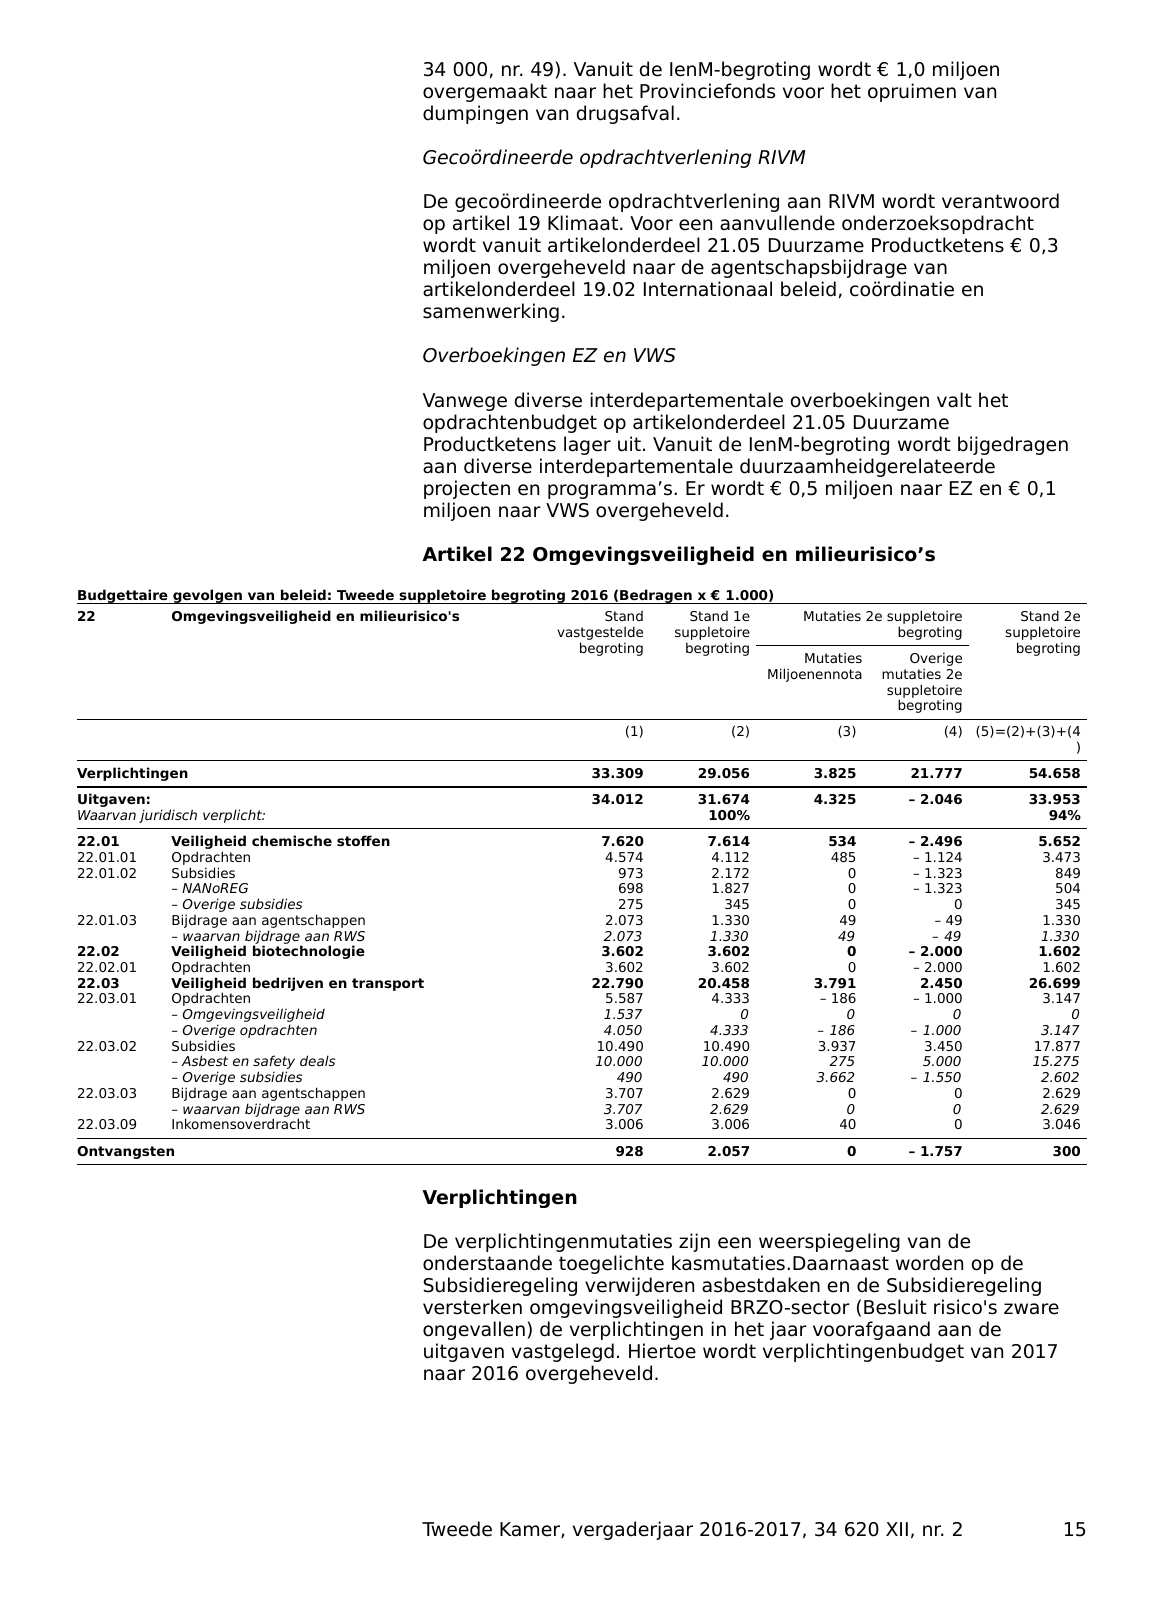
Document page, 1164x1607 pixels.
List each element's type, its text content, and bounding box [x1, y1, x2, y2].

text De verplichtingenmutaties zijn een weerspiegeling van de onderstaande toegelichte kasmutaties.Daarnaast worden op de Subsidieregeling verwijderen asbestdaken en de Subsidieregeling versterken omgevingsveiligheid BRZO-sector (Besluit risico's zware ongevallen) de verplichtingen in het jaar voorafgaand aan de uitgaven vastgelegd. Hiertoe wordt verplichtingenbudget van 2017 naar 2016 overgeheveld. [422, 1231, 1087, 1385]
table_cell 22.02.01 [77, 960, 165, 976]
table_cell 0 [650, 1007, 756, 1023]
table_cell 10.000 [543, 1054, 649, 1070]
table_cell 4.050 [543, 1023, 649, 1038]
table_cell 2.629 [969, 1086, 1087, 1101]
table_cell [77, 1023, 165, 1038]
table_cell – NANoREG [165, 881, 543, 897]
table_cell 4.574 [543, 850, 649, 866]
table_cell 22.01.03 [77, 913, 165, 928]
table_cell Stand vastgestelde begroting [543, 604, 649, 718]
table_cell 22 [77, 604, 165, 718]
table_cell 490 [650, 1070, 756, 1086]
table_cell 49 [756, 913, 862, 928]
table_cell 0 [756, 897, 862, 913]
table_cell 22.01.02 [77, 866, 165, 881]
table_cell 3.450 [862, 1039, 968, 1054]
table_cell [165, 720, 543, 760]
table_cell [77, 1070, 165, 1086]
table_cell [77, 881, 165, 897]
table_cell 504 [969, 881, 1087, 897]
table_cell 3.602 [543, 944, 649, 960]
table_cell (2) [650, 720, 756, 760]
subtitle Gecoördineerde opdrachtverlening RIVM [422, 147, 1087, 169]
table_cell 0 [756, 866, 862, 881]
table_cell 849 [969, 866, 1087, 881]
table_cell (3) [756, 720, 862, 760]
table_cell (5)=(2)+(3)+(4) [969, 720, 1087, 760]
table_cell Opdrachten [165, 960, 543, 976]
table_cell Bijdrage aan agentschappen [165, 1086, 543, 1101]
table_cell 2.629 [969, 1101, 1087, 1117]
table_cell 15.275 [969, 1054, 1087, 1070]
table_cell 928 [543, 1139, 649, 1164]
table_cell 1.602 [969, 960, 1087, 976]
table_cell – 1.000 [862, 1023, 968, 1038]
table_cell Mutaties Miljoenennota [756, 646, 862, 718]
table_cell Veiligheid biotechnologie [165, 944, 543, 960]
table_cell 33.309 [543, 761, 649, 786]
table_cell 534 [756, 829, 862, 850]
table_cell 3.006 [543, 1117, 649, 1138]
table_cell 5.652 [969, 829, 1087, 850]
table_cell Opdrachten [165, 991, 543, 1007]
table_cell 0 [969, 1007, 1087, 1023]
table_cell 22.03.01 [77, 991, 165, 1007]
table_cell 2.073 [543, 929, 649, 944]
table_cell 3.662 [756, 1070, 862, 1086]
table_cell – waarvan bijdrage aan RWS [165, 929, 543, 944]
table_cell 0 [862, 1007, 968, 1023]
table_cell – 1.323 [862, 881, 968, 897]
table_cell [543, 808, 649, 828]
table_cell 3.825 [756, 761, 862, 786]
table_cell 34.012 [543, 788, 649, 808]
table_cell 21.777 [862, 761, 968, 786]
table_cell (4) [862, 720, 968, 760]
table_cell 22.03.09 [77, 1117, 165, 1138]
table_cell – 49 [862, 929, 968, 944]
table_cell 0 [756, 1007, 862, 1023]
table_cell [756, 808, 862, 828]
table_cell 0 [862, 1101, 968, 1117]
table_cell 0 [756, 1139, 862, 1164]
table_cell [77, 929, 165, 944]
table_cell 485 [756, 850, 862, 866]
table_cell – 2.496 [862, 829, 968, 850]
table_cell Veiligheid chemische stoffen [165, 829, 543, 850]
table_cell 2.172 [650, 866, 756, 881]
table_cell 0 [862, 1117, 968, 1138]
table_cell 17.877 [969, 1039, 1087, 1054]
table_cell – Overige opdrachten [165, 1023, 543, 1038]
table_cell 22.03 [77, 976, 165, 991]
table_cell 10.000 [650, 1054, 756, 1070]
table_cell [77, 897, 165, 913]
table_cell 2.629 [650, 1101, 756, 1117]
table_cell 54.658 [969, 761, 1087, 786]
table_cell 3.006 [650, 1117, 756, 1138]
table_cell 7.620 [543, 829, 649, 850]
table_cell – Overige subsidies [165, 897, 543, 913]
subtitle Verplichtingen [422, 1187, 1087, 1209]
table_cell – 1.323 [862, 866, 968, 881]
table_cell 22.790 [543, 976, 649, 991]
table_cell 22.03.03 [77, 1086, 165, 1101]
table_header Budgettaire gevolgen van beleid: Tweede suppletoire begroting 2016 (Bedragen x € 1.000) [77, 588, 1087, 603]
table_cell Omgevingsveiligheid en milieurisico's [165, 604, 543, 718]
table_cell 698 [543, 881, 649, 897]
table_cell 3.791 [756, 976, 862, 991]
table_cell [77, 1007, 165, 1023]
table_cell 3.147 [969, 1023, 1087, 1038]
table_cell 10.490 [543, 1039, 649, 1054]
table_cell 1.537 [543, 1007, 649, 1023]
table_cell 10.490 [650, 1039, 756, 1054]
table_cell (1) [543, 720, 649, 760]
table_cell 0 [756, 881, 862, 897]
table_cell 22.01.01 [77, 850, 165, 866]
table_cell – 1.124 [862, 850, 968, 866]
table_cell 2.073 [543, 913, 649, 928]
table_cell Opdrachten [165, 850, 543, 866]
table_cell 2.450 [862, 976, 968, 991]
table_cell 29.056 [650, 761, 756, 786]
table_cell – 1.000 [862, 991, 968, 1007]
table_cell – Overige subsidies [165, 1070, 543, 1086]
table_cell [862, 808, 968, 828]
table_cell 7.614 [650, 829, 756, 850]
table_cell 33.953 [969, 788, 1087, 808]
table_cell 3.707 [543, 1101, 649, 1117]
table_cell Mutaties 2e suppletoire begroting [756, 604, 968, 645]
table_cell – 2.000 [862, 960, 968, 976]
table_cell 3.046 [969, 1117, 1087, 1138]
table_cell 1.330 [969, 929, 1087, 944]
table_cell – 1.757 [862, 1139, 968, 1164]
table_cell 490 [543, 1070, 649, 1086]
table_cell 5.000 [862, 1054, 968, 1070]
table_cell 0 [756, 960, 862, 976]
table_cell 1.827 [650, 881, 756, 897]
table_cell 49 [756, 929, 862, 944]
table_cell 94% [969, 808, 1087, 828]
table_cell 31.674 [650, 788, 756, 808]
table_cell 4.112 [650, 850, 756, 866]
table_cell 100% [650, 808, 756, 828]
table_cell – 186 [756, 991, 862, 1007]
table_cell Verplichtingen [77, 761, 543, 786]
table_cell Stand 1e suppletoire begroting [650, 604, 756, 718]
table_cell 5.587 [543, 991, 649, 1007]
table_cell Overige mutaties 2e suppletoire begroting [862, 646, 968, 718]
table_cell – 1.550 [862, 1070, 968, 1086]
table_cell 2.057 [650, 1139, 756, 1164]
table_cell 3.473 [969, 850, 1087, 866]
table_cell 3.707 [543, 1086, 649, 1101]
table_cell 0 [756, 1086, 862, 1101]
table_cell [77, 720, 165, 760]
table_cell Inkomensoverdracht [165, 1117, 543, 1138]
table_cell Subsidies [165, 866, 543, 881]
table_cell – 49 [862, 913, 968, 928]
table_cell 20.458 [650, 976, 756, 991]
table_cell 1.330 [969, 913, 1087, 928]
text 34 000, nr. 49). Vanuit de IenM-begroting wordt € 1,0 miljoen overgemaakt naar het Provinciefonds voor het opruimen van dumpingen van drugsafval. [422, 59, 1087, 125]
table_cell 4.333 [650, 991, 756, 1007]
table_cell – Omgevingsveiligheid [165, 1007, 543, 1023]
table_cell – Asbest en safety deals [165, 1054, 543, 1070]
table_cell 22.01 [77, 829, 165, 850]
table_cell 3.937 [756, 1039, 862, 1054]
table_cell 300 [969, 1139, 1087, 1164]
table_cell Stand 2e suppletoire begroting [969, 604, 1087, 718]
table_cell – 186 [756, 1023, 862, 1038]
table_cell 0 [756, 1101, 862, 1117]
table_cell 973 [543, 866, 649, 881]
table_cell 275 [543, 897, 649, 913]
table_cell 22.02 [77, 944, 165, 960]
table_cell 26.699 [969, 976, 1087, 991]
table_cell 40 [756, 1117, 862, 1138]
table_cell 1.330 [650, 929, 756, 944]
table_cell Ontvangsten [77, 1139, 543, 1164]
table_cell 3.602 [650, 944, 756, 960]
table_cell [77, 1101, 165, 1117]
table_cell 2.602 [969, 1070, 1087, 1086]
table_cell Uitgaven: [77, 788, 543, 808]
table_cell Subsidies [165, 1039, 543, 1054]
table_cell Veiligheid bedrijven en transport [165, 976, 543, 991]
table_cell 345 [969, 897, 1087, 913]
table_cell 1.602 [969, 944, 1087, 960]
table_cell Bijdrage aan agentschappen [165, 913, 543, 928]
table_cell 4.333 [650, 1023, 756, 1038]
table_cell 0 [862, 1086, 968, 1101]
subtitle Artikel 22 Omgevingsveiligheid en milieurisico’s [422, 544, 1087, 566]
table_cell 0 [756, 944, 862, 960]
table_cell 3.602 [650, 960, 756, 976]
table_cell 2.629 [650, 1086, 756, 1101]
table_cell 3.602 [543, 960, 649, 976]
table_cell Waarvan juridisch verplicht: [77, 808, 543, 828]
table_cell [77, 1054, 165, 1070]
table_cell 345 [650, 897, 756, 913]
table_cell – waarvan bijdrage aan RWS [165, 1101, 543, 1117]
table_cell 1.330 [650, 913, 756, 928]
subtitle Overboekingen EZ en VWS [422, 345, 1087, 367]
table_cell 22.03.02 [77, 1039, 165, 1054]
table_cell – 2.000 [862, 944, 968, 960]
table_cell 4.325 [756, 788, 862, 808]
table_cell 3.147 [969, 991, 1087, 1007]
text De gecoördineerde opdrachtverlening aan RIVM wordt verantwoord op artikel 19 Klimaat. Voor een aanvullende onderzoeksopdracht wordt vanuit artikelonderdeel 21.05 Duurzame Productketens € 0,3 miljoen overgeheveld naar de agentschapsbijdrage van artikelonderdeel 19.02 Internationaal beleid, coördinatie en samenwerking. [422, 191, 1087, 323]
table_cell 275 [756, 1054, 862, 1070]
text Vanwege diverse interdepartementale overboekingen valt het opdrachtenbudget op artikelonderdeel 21.05 Duurzame Productketens lager uit. Vanuit de IenM-begroting wordt bijgedragen aan diverse interdepartementale duurzaamheidgerelateerde projecten en programma’s. Er wordt € 0,5 miljoen naar EZ en € 0,1 miljoen naar VWS overgeheveld. [422, 389, 1087, 521]
table_cell – 2.046 [862, 788, 968, 808]
table_cell 0 [862, 897, 968, 913]
